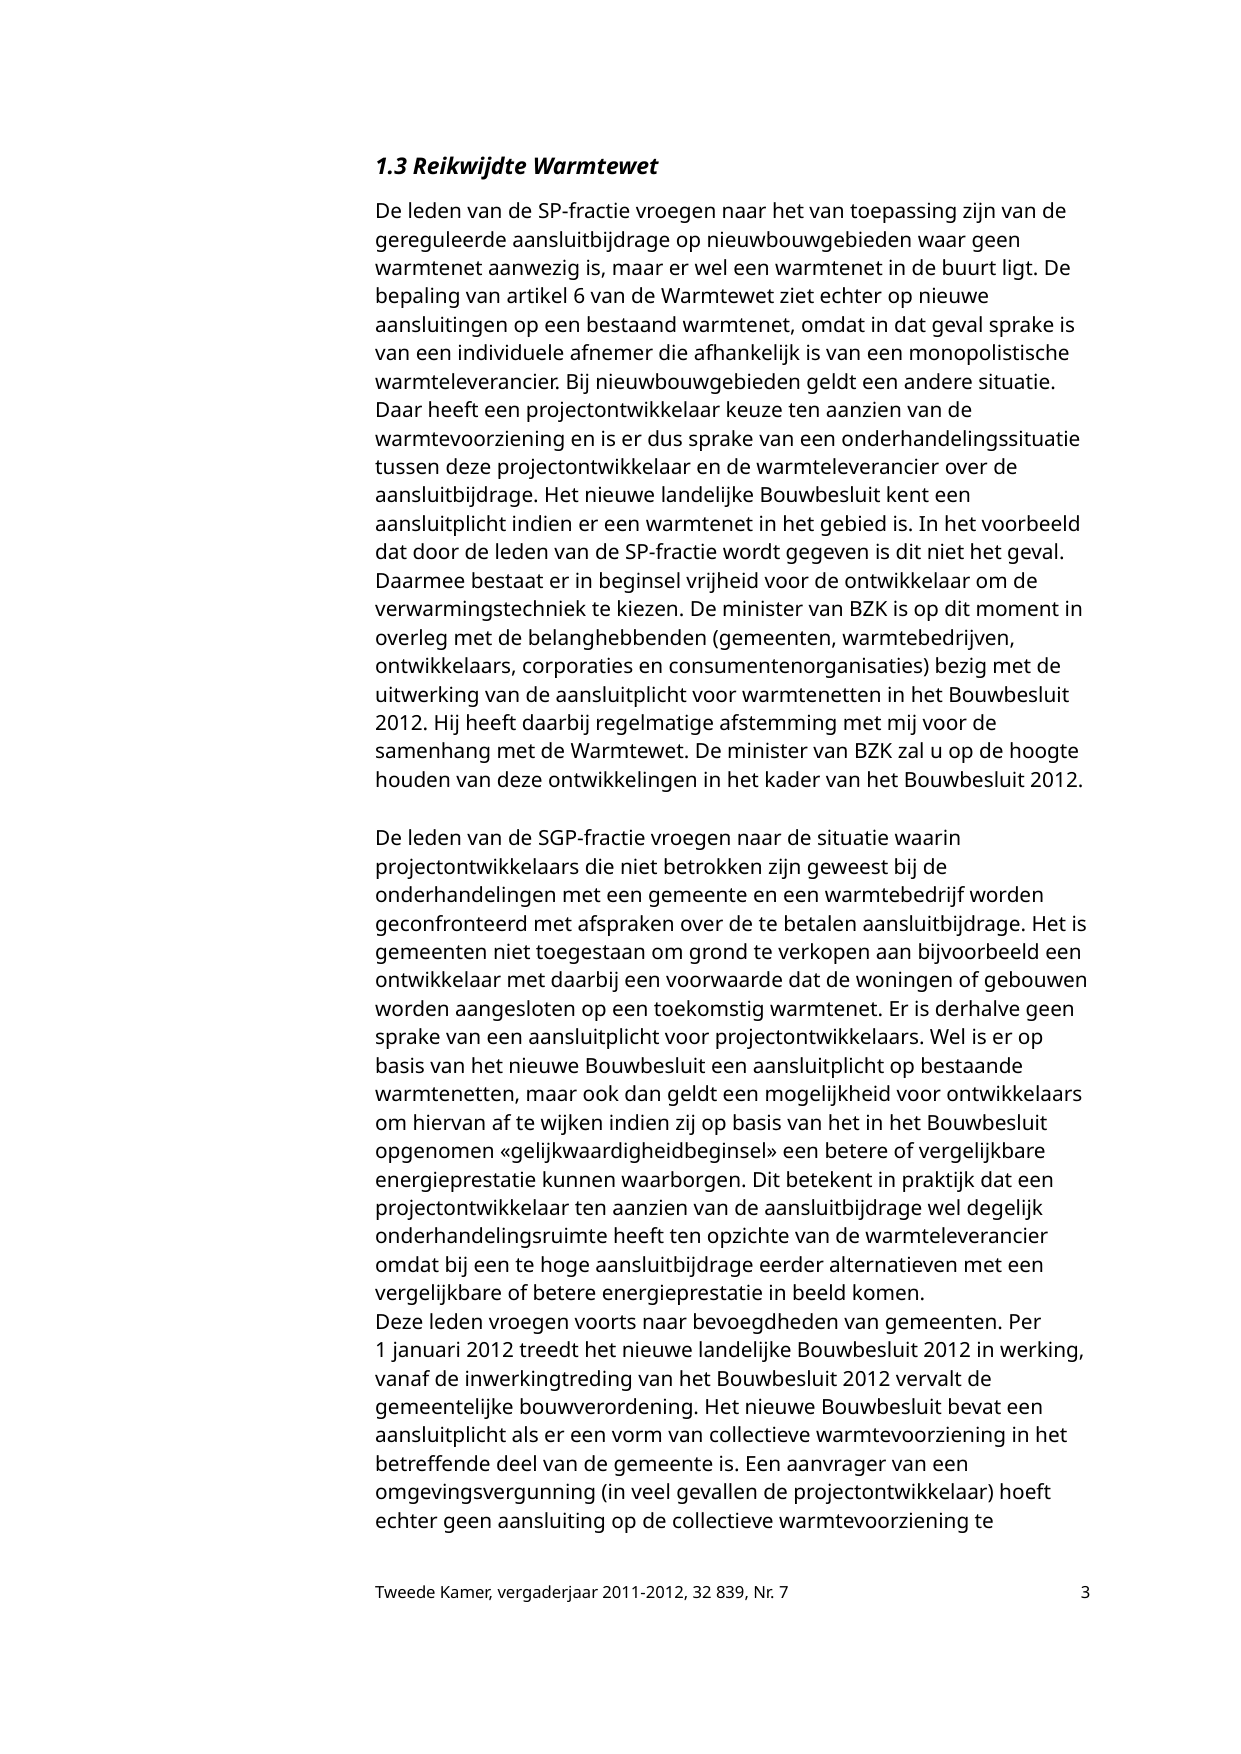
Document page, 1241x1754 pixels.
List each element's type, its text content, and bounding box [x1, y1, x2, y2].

subtitle 1.3 Reikwijdte Warmtewet [375, 150, 1090, 181]
text De leden van de SP-fractie vroegen naar het van toepassing zijn van de gereguleerde aansluitbijdrage op nieuwbouwgebieden waar geen warmtenet aanwezig is, maar er wel een warmtenet in de buurt ligt. De bepaling van artikel 6 van de Warmtewet ziet echter op nieuwe aansluitingen op een bestaand warmtenet, omdat in dat geval sprake is van een individuele afnemer die afhankelijk is van een monopolistische warmteleverancier. Bij nieuwbouwgebieden geldt een andere situatie. Daar heeft een projectontwikkelaar keuze ten aanzien van de warmtevoorziening en is er dus sprake van een onderhandelingssituatie tussen deze projectontwikkelaar en de warmteleverancier over de aansluitbijdrage. Het nieuwe landelijke Bouwbesluit kent een aansluitplicht indien er een warmtenet in het gebied is. In het voorbeeld dat door de leden van de SP-fractie wordt gegeven is dit niet het geval. Daarmee bestaat er in beginsel vrijheid voor de ontwikkelaar om de verwarmingstechniek te kiezen. De minister van BZK is op dit moment in overleg met de belanghebbenden (gemeenten, warmtebedrijven, ontwikkelaars, corporaties en consumentenorganisaties) bezig met de uitwerking van de aansluitplicht voor warmtenetten in het Bouwbesluit 2012. Hij heeft daarbij regelmatige afstemming met mij voor de samenhang met de Warmtewet. De minister van BZK zal u op de hoogte houden van deze ontwikkelingen in het kader van het Bouwbesluit 2012. [375, 196, 1090, 793]
text Deze leden vroegen voorts naar bevoegdheden van gemeenten. Per 1 januari 2012 treedt het nieuwe landelijke Bouwbesluit 2012 in werking, vanaf de inwerkingtreding van het Bouwbesluit 2012 vervalt de gemeentelijke bouwverordening. Het nieuwe Bouwbesluit bevat een aansluitplicht als er een vorm van collectieve warmtevoorziening in het betreffende deel van de gemeente is. Een aanvrager van een omgevingsvergunning (in veel gevallen de projectontwikkelaar) hoeft echter geen aansluiting op de collectieve warmtevoorziening te [375, 1307, 1090, 1534]
text De leden van de SGP-fractie vroegen naar de situatie waarin projectontwikkelaars die niet betrokken zijn geweest bij de onderhandelingen met een gemeente en een warmtebedrijf worden geconfronteerd met afspraken over de te betalen aansluitbijdrage. Het is gemeenten niet toegestaan om grond te verkopen aan bijvoorbeeld een ontwikkelaar met daarbij een voorwaarde dat de woningen of gebouwen worden aangesloten op een toekomstig warmtenet. Er is derhalve geen sprake van een aansluitplicht voor projectontwikkelaars. Wel is er op basis van het nieuwe Bouwbesluit een aansluitplicht op bestaande warmtenetten, maar ook dan geldt een mogelijkheid voor ontwikkelaars om hiervan af te wijken indien zij op basis van het in het Bouwbesluit opgenomen «gelijkwaardigheidbeginsel» een betere of vergelijkbare energieprestatie kunnen waarborgen. Dit betekent in praktijk dat een projectontwikkelaar ten aanzien van de aansluitbijdrage wel degelijk onderhandelingsruimte heeft ten opzichte van de warmteleverancier omdat bij een te hoge aansluitbijdrage eerder alternatieven met een vergelijkbare of betere energieprestatie in beeld komen. [375, 823, 1090, 1307]
